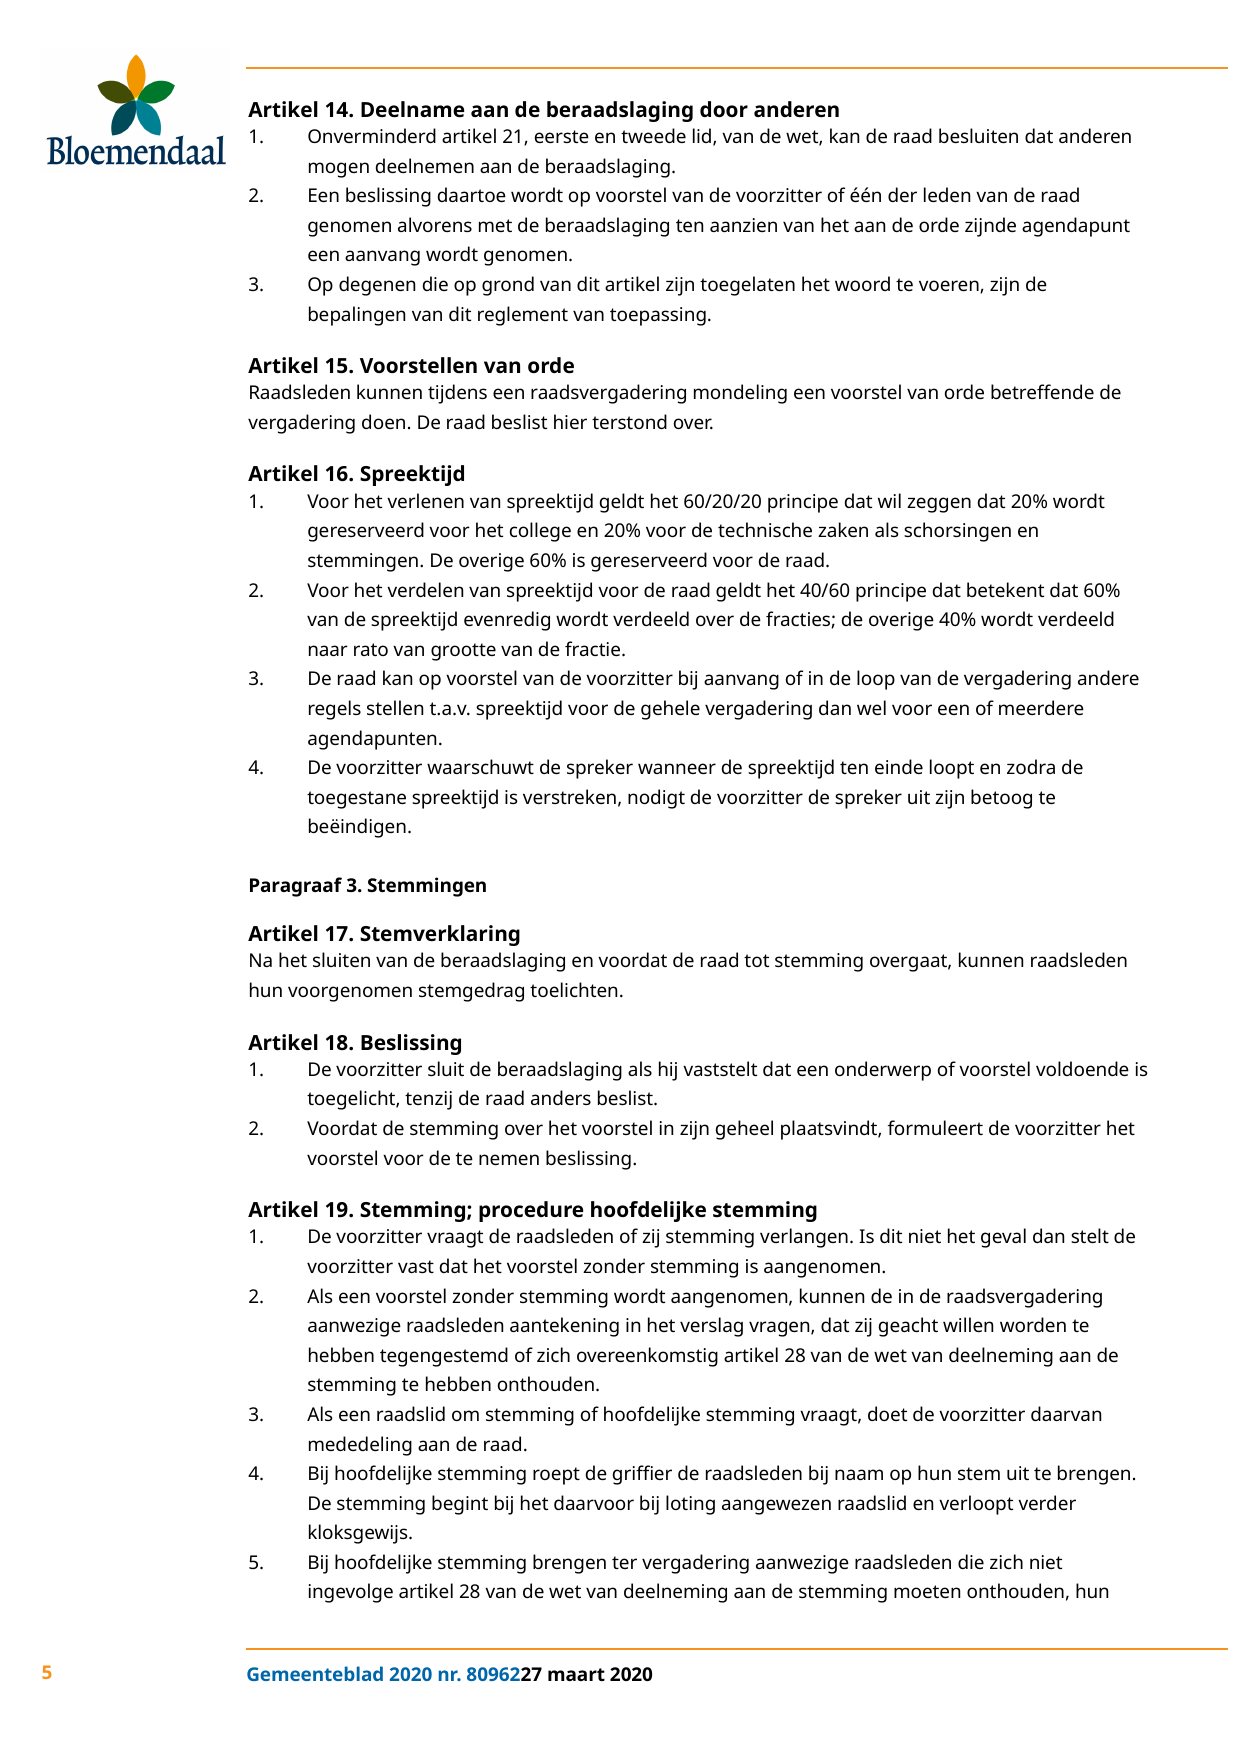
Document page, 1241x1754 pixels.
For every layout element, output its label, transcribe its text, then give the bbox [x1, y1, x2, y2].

list Onverminderd artikel 21, eerste en tweede lid, van de wet, kan de raad besluiten dat anderen mogen deelnemen aan de beraadslaging. [248, 123, 1152, 178]
list Als een voorstel zonder stemming wordt aangenomen, kunnen de in de raadsvergadering aanwezige raadsleden aantekening in het verslag vragen, dat zij geacht willen worden te hebben tegengestemd of zich overeenkomstig artikel 28 van de wet van deelneming aan de stemming te hebben onthouden. [248, 1283, 1152, 1397]
text Artikel 14. Deelname aan de beraadslaging door anderen [248, 95, 1152, 123]
text Artikel 16. Spreektijd [248, 459, 1152, 488]
list De voorzitter vraagt de raadsleden of zij stemming verlangen. Is dit niet het geval dan stelt de voorzitter vast dat het voorstel zonder stemming is aangenomen. [248, 1224, 1152, 1279]
text Artikel 19. Stemming; procedure hoofdelijke stemming [248, 1195, 1152, 1224]
text Artikel 15. Voorstellen van orde [248, 351, 1152, 379]
text Raadsleden kunnen tijdens een raadsvergadering mondeling een voorstel van orde betreffende de vergadering doen. De raad beslist hier terstond over. [248, 379, 1152, 435]
list Voordat de stemming over het voorstel in zijn geheel plaatsvindt, formuleert de voorzitter het voorstel voor de te nemen beslissing. [248, 1115, 1152, 1171]
list Voor het verlenen van spreektijd geldt het 60/20/20 principe dat wil zeggen dat 20% wordt gereserveerd voor het college en 20% voor de technische zaken als schorsingen en stemmingen. De overige 60% is gereserveerd voor de raad. [248, 488, 1152, 573]
list De raad kan op voorstel van de voorzitter bij aanvang of in de loop van de vergadering andere regels stellen t.a.v. spreektijd voor de gehele vergadering dan wel voor een of meerdere agendapunten. [248, 666, 1152, 750]
list Bij hoofdelijke stemming roept de griffier de raadsleden bij naam op hun stem uit te brengen. De stemming begint bij het daarvoor bij loting aangewezen raadslid en verloopt verder kloksgewijs. [248, 1460, 1152, 1545]
list De voorzitter waarschuwt de spreker wanneer de spreektijd ten einde loopt en zodra de toegestane spreektijd is verstreken, nodigt de voorzitter de spreker uit zijn betoog te beëindigen. [248, 754, 1152, 839]
list Op degenen die op grond van dit artikel zijn toegelaten het woord te voeren, zijn de bepalingen van dit reglement van toepassing. [248, 271, 1152, 326]
text Paragraaf 3. Stemmingen [248, 873, 1152, 898]
list Bij hoofdelijke stemming brengen ter vergadering aanwezige raadsleden die zich niet ingevolge artikel 28 van de wet van deelneming aan de stemming moeten onthouden, hun [248, 1549, 1152, 1604]
text Artikel 17. Stemverklaring [248, 919, 1152, 948]
list De voorzitter sluit de beraadslaging als hij vaststelt dat een onderwerp of voorstel voldoende is toegelicht, tenzij de raad anders beslist. [248, 1056, 1152, 1111]
text Artikel 18. Beslissing [248, 1028, 1152, 1056]
list Voor het verdelen van spreektijd voor de raad geldt het 40/60 principe dat betekent dat 60% van de spreektijd evenredig wordt verdeeld over de fracties; de overige 40% wordt verdeeld naar rato van grootte van de fractie. [248, 577, 1152, 662]
picture [41, 47, 231, 172]
list Een beslissing daartoe wordt op voorstel van de voorzitter of één der leden van de raad genomen alvorens met de beraadslaging ten aanzien van het aan de orde zijnde agendapunt een aanvang wordt genomen. [248, 182, 1152, 267]
text Na het sluiten van de beraadslaging en voordat de raad tot stemming overgaat, kunnen raadsleden hun voorgenomen stemgedrag toelichten. [248, 948, 1152, 1003]
list Als een raadslid om stemming of hoofdelijke stemming vraagt, doet de voorzitter daarvan mededeling aan de raad. [248, 1401, 1152, 1456]
